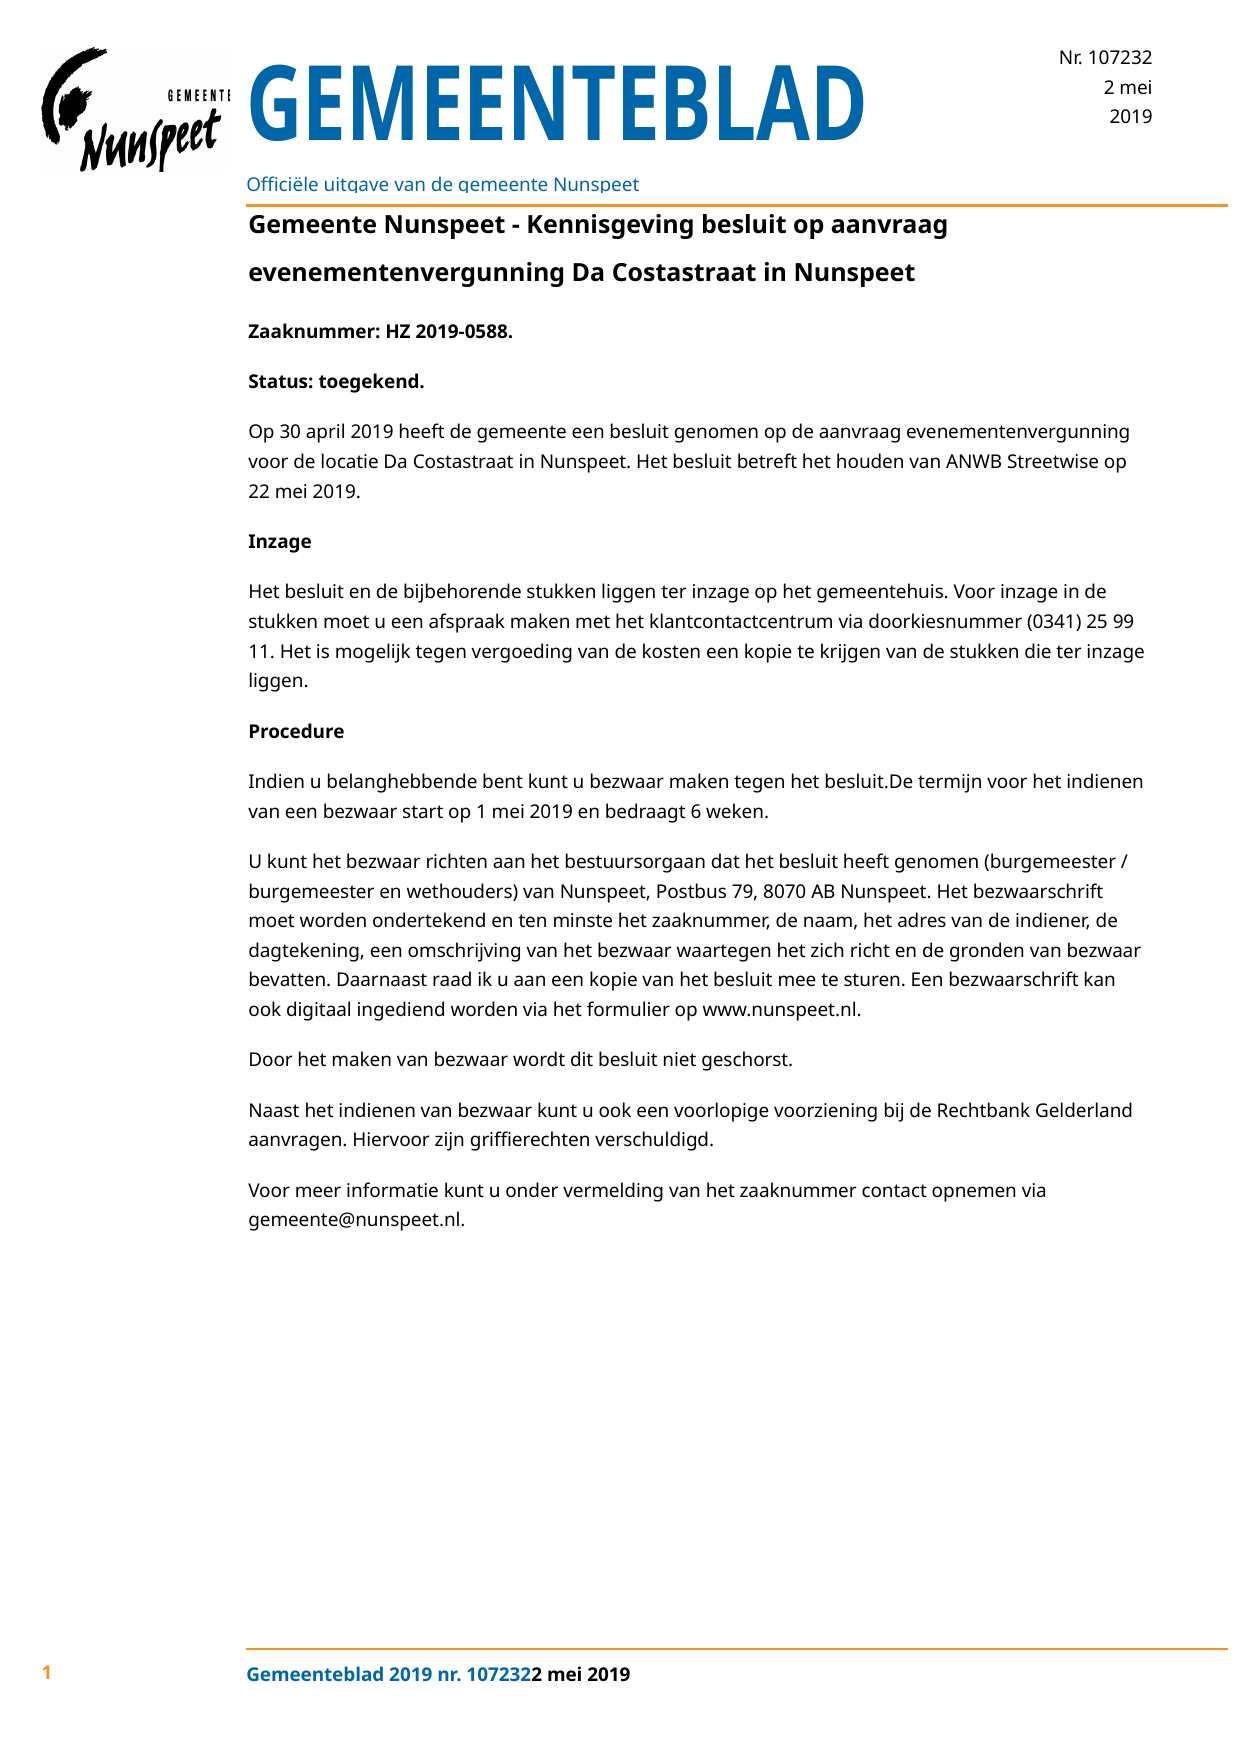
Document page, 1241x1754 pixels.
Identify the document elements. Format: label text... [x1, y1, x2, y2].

text Het besluit en de bijbehorende stukken liggen ter inzage op het gemeentehuis. Voor inzage in de stukken moet u een afspraak maken met het klantcontactcentrum via doorkiesnummer (0341) 25 99 11. Het is mogelijk tegen vergoeding van de kosten een kopie te krijgen van de stukken die ter inzage liggen. [248, 579, 1152, 693]
text Naast het indienen van bezwaar kunt u ook een voorlopige voorziening bij de Rechtbank Gelderland aanvragen. Hiervoor zijn griffierechten verschuldigd. [248, 1097, 1152, 1152]
text Indien u belanghebbende bent kunt u bezwaar maken tegen het besluit.De termijn voor het indienen van een bezwaar start op 1 mei 2019 en bedraagt 6 weken. [248, 768, 1152, 824]
text Door het maken van bezwaar wordt dit besluit niet geschorst. [248, 1047, 1152, 1072]
text Op 30 april 2019 heeft de gemeente een besluit genomen op de aanvraag evenementenvergunning voor de locatie Da Costastraat in Nunspeet. Het besluit betreft het houden van ANWB Streetwise op 22 mei 2019. [248, 419, 1152, 504]
text Voor meer informatie kunt u onder vermelding van het zaaknummer contact opnemen via gemeente@nunspeet.nl. [248, 1177, 1152, 1232]
text Inzage [248, 528, 1152, 554]
picture [41, 47, 231, 172]
text Zaaknummer: HZ 2019-0588. [248, 318, 1152, 344]
text Gemeente Nunspeet - Kennisgeving besluit op aanvraag evenementenvergunning Da Costastraat in Nunspeet [248, 207, 1152, 288]
text Procedure [248, 718, 1152, 744]
text Status: toegekend. [248, 368, 1152, 394]
text U kunt het bezwaar richten aan het bestuursorgaan dat het besluit heeft genomen (burgemeester / burgemeester en wethouders) van Nunspeet, Postbus 79, 8070 AB Nunspeet. Het bezwaarschrift moet worden ondertekend en ten minste het zaaknummer, de naam, het adres van de indiener, de dagtekening, een omschrijving van het bezwaar waartegen het zich richt en de gronden van bezwaar bevatten. Daarnaast raad ik u aan een kopie van het besluit mee te sturen. Een bezwaarschrift kan ook digitaal ingediend worden via het formulier op www.nunspeet.nl. [248, 848, 1152, 1022]
